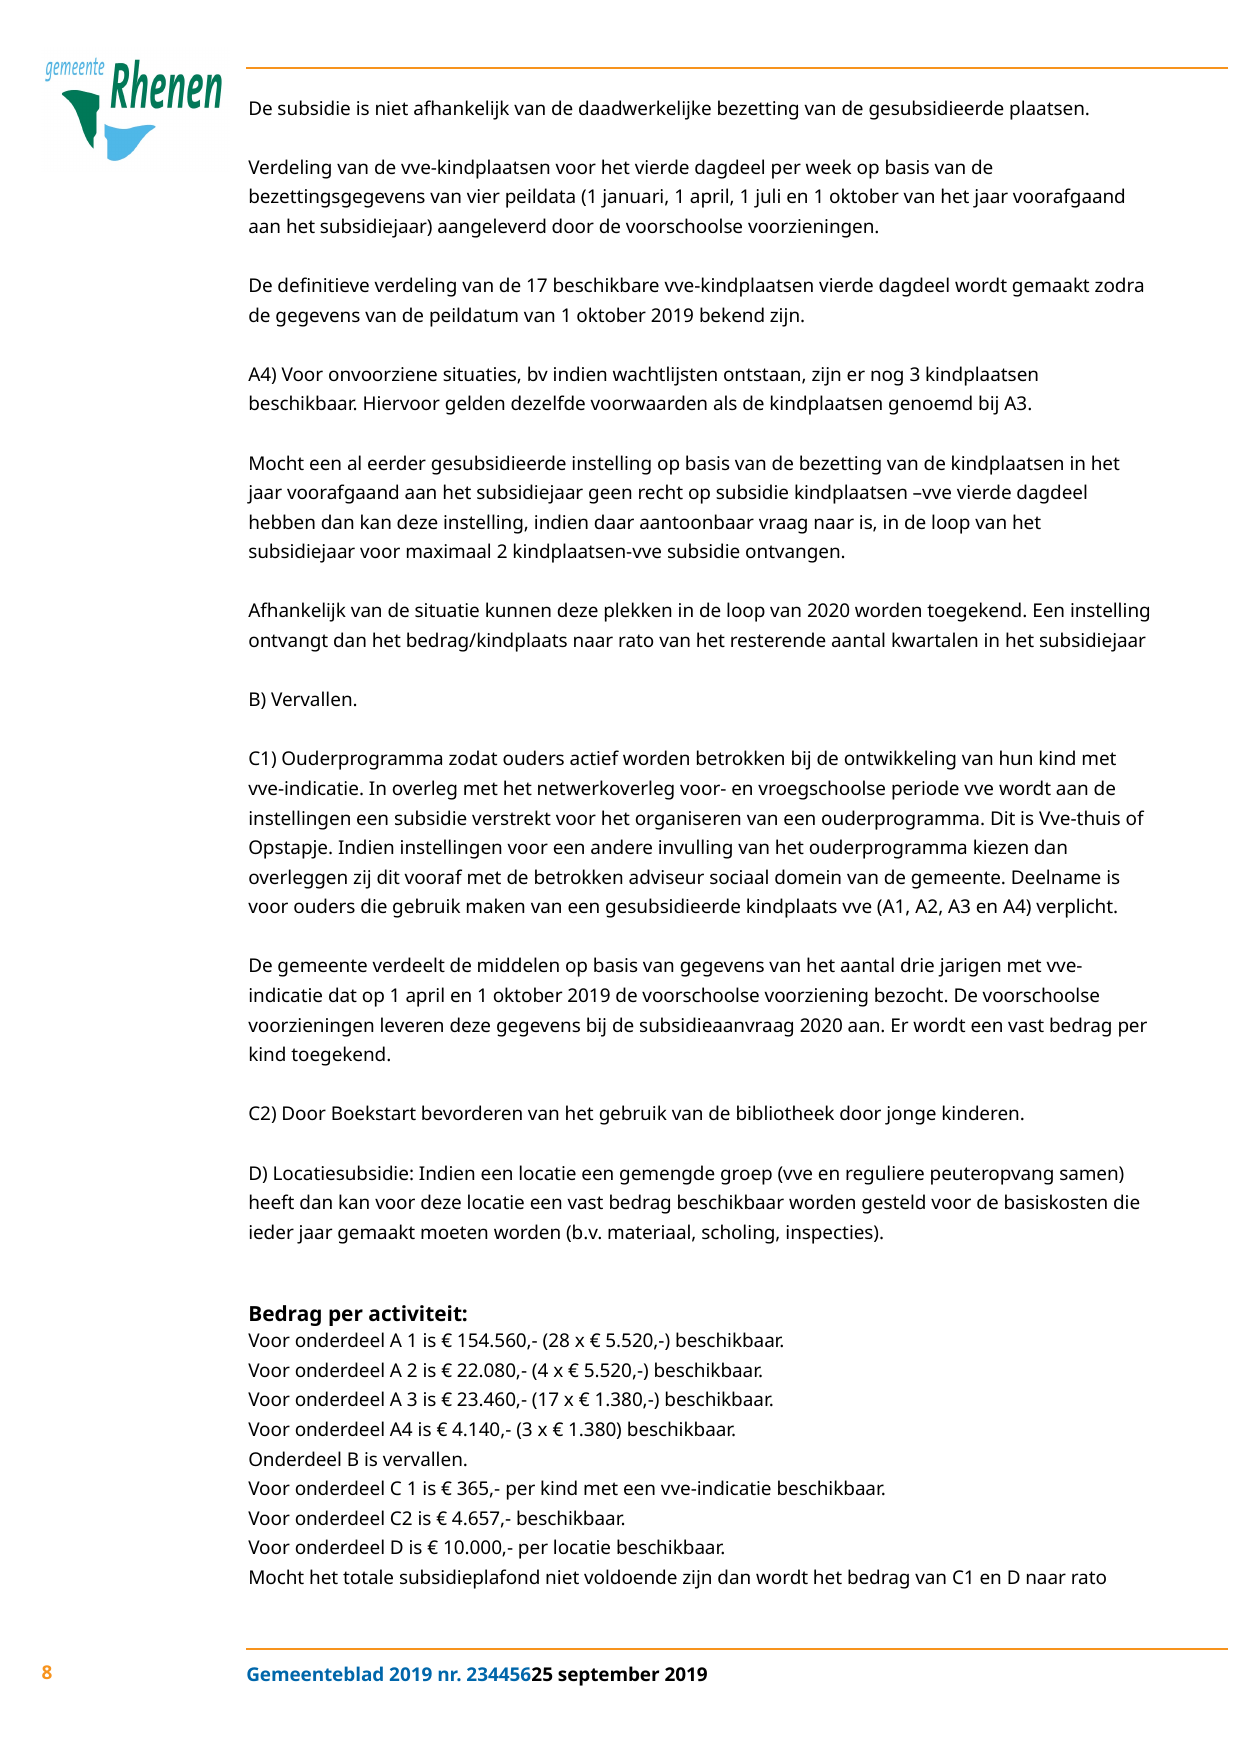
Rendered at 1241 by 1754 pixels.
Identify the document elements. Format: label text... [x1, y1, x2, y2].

picture [41, 47, 231, 172]
text De subsidie is niet afhankelijk van de daadwerkelijke bezetting van de gesubsidieerde plaatsen. [248, 95, 1152, 121]
text Onderdeel B is vervallen. [248, 1446, 1152, 1471]
text Voor onderdeel D is € 10.000,- per locatie beschikbaar. [248, 1534, 1152, 1560]
text Afhankelijk van de situatie kunnen deze plekken in de loop van 2020 worden toegekend. Een instelling ontvangt dan het bedrag/kindplaats naar rato van het resterende aantal kwartalen in het subsidiejaar [248, 598, 1152, 653]
text Mocht een al eerder gesubsidieerde instelling op basis van de bezetting van de kindplaatsen in het jaar voorafgaand aan het subsidiejaar geen recht op subsidie kindplaatsen –vve vierde dagdeel hebben dan kan deze instelling, indien daar aantoonbaar vraag naar is, in de loop van het subsidiejaar voor maximaal 2 kindplaatsen-vve subsidie ontvangen. [248, 450, 1152, 564]
text De gemeente verdeelt de middelen op basis van gegevens van het aantal drie jarigen met vve-indicatie dat op 1 april en 1 oktober 2019 de voorschoolse voorziening bezocht. De voorschoolse voorzieningen leveren deze gegevens bij de subsidieaanvraag 2020 aan. Er wordt een vast bedrag per kind toegekend. [248, 953, 1152, 1067]
text C1) Ouderprogramma zodat ouders actief worden betrokken bij de ontwikkeling van hun kind met vve-indicatie. In overleg met het netwerkoverleg voor- en vroegschoolse periode vve wordt aan de instellingen een subsidie verstrekt voor het organiseren van een ouderprogramma. Dit is Vve-thuis of Opstapje. Indien instellingen voor een andere invulling van het ouderprogramma kiezen dan overleggen zij dit vooraf met de betrokken adviseur sociaal domein van de gemeente. Deelname is voor ouders die gebruik maken van een gesubsidieerde kindplaats vve (A1, A2, A3 en A4) verplicht. [248, 746, 1152, 919]
text Mocht het totale subsidieplafond niet voldoende zijn dan wordt het bedrag van C1 en D naar rato [248, 1564, 1152, 1590]
text Voor onderdeel A 1 is € 154.560,- (28 x € 5.520,-) beschikbaar. [248, 1327, 1152, 1353]
text Voor onderdeel C2 is € 4.657,- beschikbaar. [248, 1505, 1152, 1531]
text Voor onderdeel C 1 is € 365,- per kind met een vve-indicatie beschikbaar. [248, 1475, 1152, 1501]
text Bedrag per activiteit: [248, 1299, 1152, 1327]
text Voor onderdeel A4 is € 4.140,- (3 x € 1.380) beschikbaar. [248, 1416, 1152, 1442]
text Voor onderdeel A 2 is € 22.080,- (4 x € 5.520,-) beschikbaar. [248, 1357, 1152, 1383]
text C2) Door Boekstart bevorderen van het gebruik van de bibliotheek door jonge kinderen. [248, 1101, 1152, 1126]
text Voor onderdeel A 3 is € 23.460,- (17 x € 1.380,-) beschikbaar. [248, 1387, 1152, 1412]
text De definitieve verdeling van de 17 beschikbare vve-kindplaatsen vierde dagdeel wordt gemaakt zodra de gegevens van de peildatum van 1 oktober 2019 bekend zijn. [248, 272, 1152, 328]
text Verdeling van de vve-kindplaatsen voor het vierde dagdeel per week op basis van de bezettingsgegevens van vier peildata (1 januari, 1 april, 1 juli en 1 oktober van het jaar voorafgaand aan het subsidiejaar) aangeleverd door de voorschoolse voorzieningen. [248, 154, 1152, 239]
text B) Vervallen. [248, 686, 1152, 712]
text D) Locatiesubsidie: Indien een locatie een gemengde groep (vve en reguliere peuteropvang samen) heeft dan kan voor deze locatie een vast bedrag beschikbaar worden gesteld voor de basiskosten die ieder jaar gemaakt moeten worden (b.v. materiaal, scholing, inspecties). [248, 1160, 1152, 1245]
text A4) Voor onvoorziene situaties, bv indien wachtlijsten ontstaan, zijn er nog 3 kindplaatsen beschikbaar. Hiervoor gelden dezelfde voorwaarden als de kindplaatsen genoemd bij A3. [248, 361, 1152, 416]
